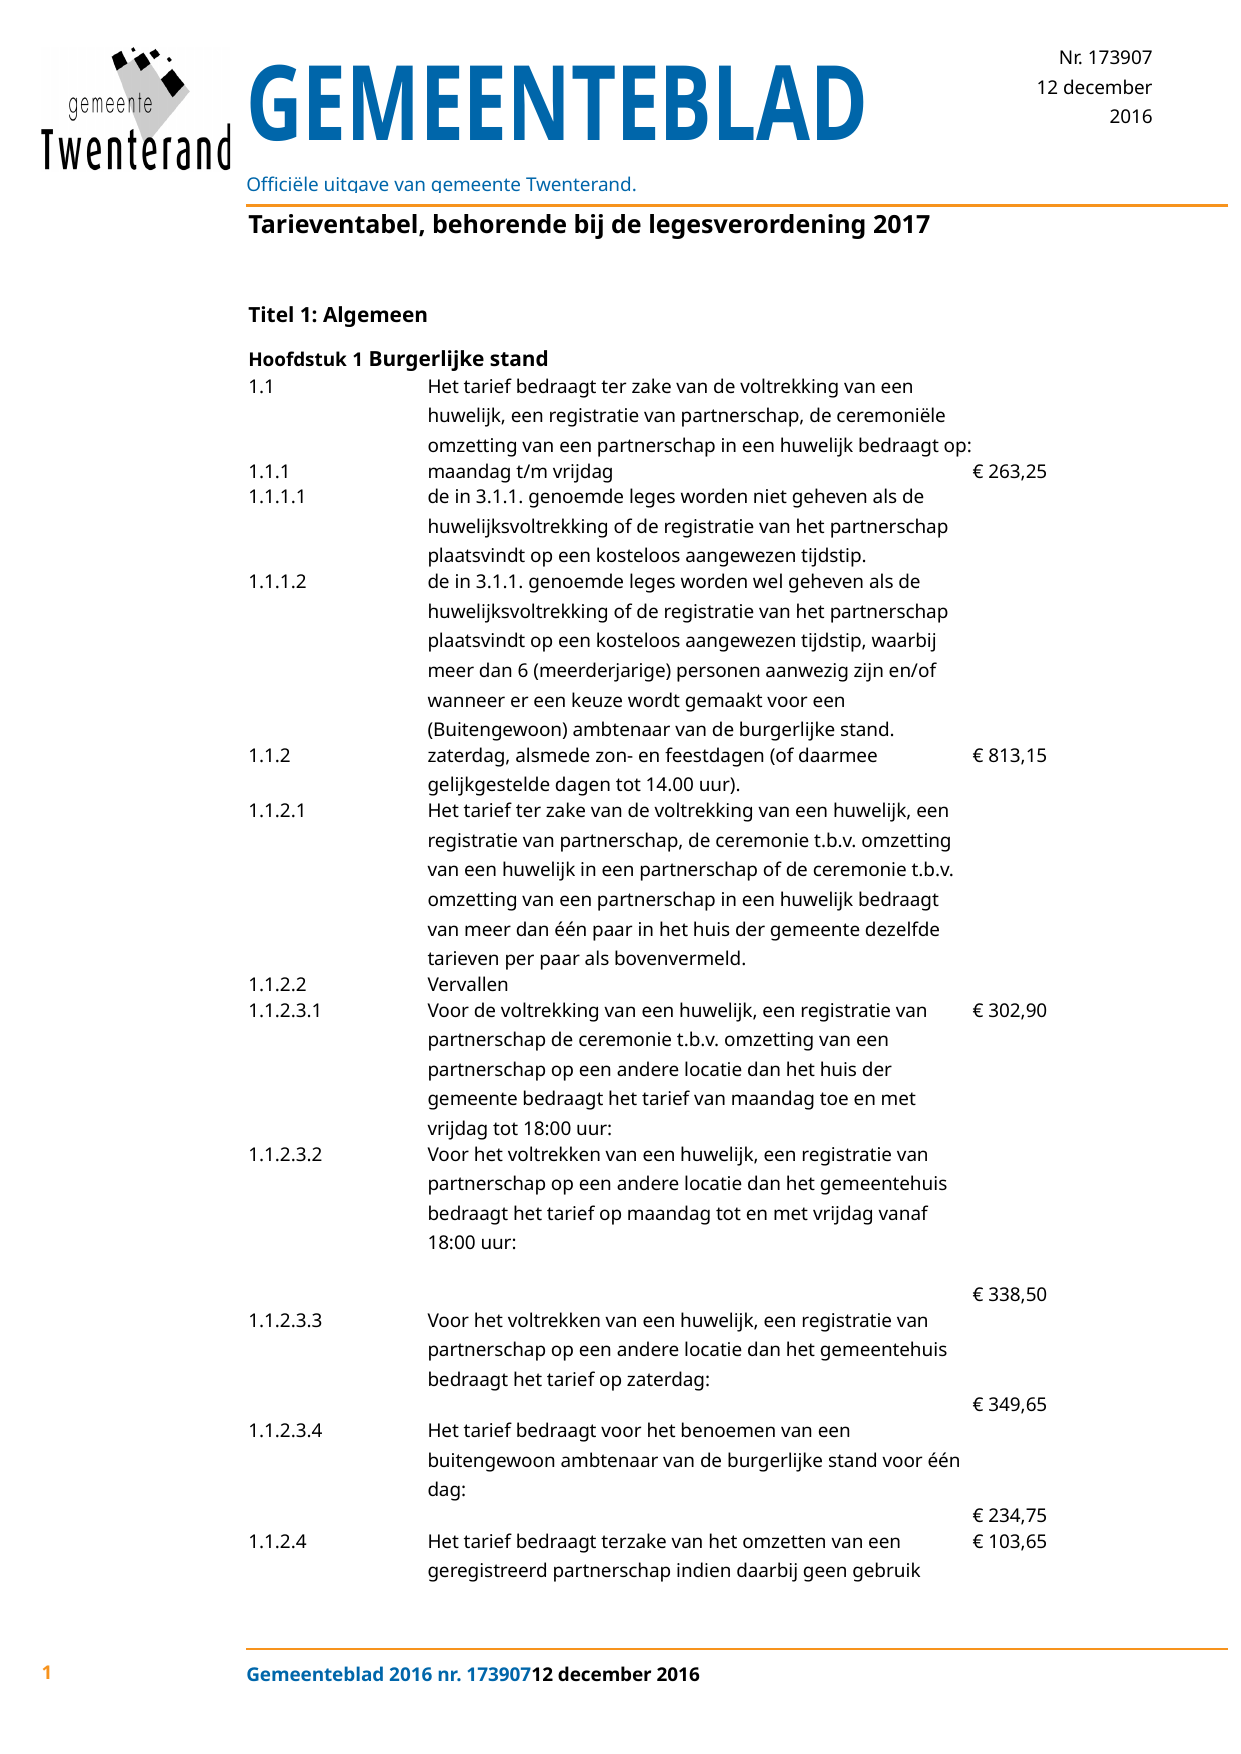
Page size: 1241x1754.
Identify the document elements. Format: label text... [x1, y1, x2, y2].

table_header [973, 373, 1152, 458]
table_cell de in 3.1.1. genoemde leges worden niet geheven als de huwelijksvoltrekking of de registratie van het partnerschap plaatsvindt op een kosteloos aangewezen tijdstip. [427, 484, 972, 568]
table_cell [427, 1281, 972, 1307]
table_cell 1.1.2 [248, 742, 427, 797]
table_cell [973, 798, 1152, 971]
table_cell € 813,15 [973, 742, 1152, 797]
table_cell 1.1.2.3.3 [248, 1307, 427, 1392]
table_cell [248, 1281, 427, 1307]
table_cell [973, 484, 1152, 568]
table_cell 1.1.2.4 [248, 1528, 427, 1583]
table_cell € 302,90 [973, 997, 1152, 1141]
table_cell 1.1.2.3.2 [248, 1141, 427, 1255]
table_cell [973, 1418, 1152, 1502]
table_cell maandag t/m vrijdag [427, 458, 972, 483]
table_cell [973, 1255, 1152, 1281]
table_cell € 103,65 [973, 1528, 1152, 1583]
table_cell de in 3.1.1. genoemde leges worden wel geheven als de huwelijksvoltrekking of de registratie van het partnerschap plaatsvindt op een kosteloos aangewezen tijdstip, waarbij meer dan 6 (meerderjarige) personen aanwezig zijn en/of wanneer er een keuze wordt gemaakt voor een (Buitengewoon) ambtenaar van de burgerlijke stand. [427, 569, 972, 742]
table_cell [973, 1141, 1152, 1255]
table_cell Het tarief ter zake van de voltrekking van een huwelijk, een registratie van partnerschap, de ceremonie t.b.v. omzetting van een huwelijk in een partnerschap of de ceremonie t.b.v. omzetting van een partnerschap in een huwelijk bedraagt van meer dan één paar in het huis der gemeente dezelfde tarieven per paar als bovenvermeld. [427, 798, 972, 971]
table_cell Het tarief bedraagt voor het benoemen van een buitengewoon ambtenaar van de burgerlijke stand voor één dag: [427, 1418, 972, 1502]
table_cell 1.1.2.3.4 [248, 1418, 427, 1502]
table_cell Het tarief bedraagt terzake van het omzetten van een geregistreerd partnerschap indien daarbij geen gebruik [427, 1528, 972, 1583]
table_header Het tarief bedraagt ter zake van de voltrekking van een huwelijk, een registratie van partnerschap, de ceremoniële omzetting van een partnerschap in een huwelijk bedraagt op: [427, 373, 972, 458]
table_cell [427, 1392, 972, 1417]
table_header 1.1 [248, 373, 427, 458]
table_cell 1.1.2.2 [248, 971, 427, 997]
table_cell [427, 1502, 972, 1528]
table_cell Vervallen [427, 971, 972, 997]
table_cell Voor de voltrekking van een huwelijk, een registratie van partnerschap de ceremonie t.b.v. omzetting van een partnerschap op een andere locatie dan het huis der gemeente bedraagt het tarief van maandag toe en met vrijdag tot 18:00 uur: [427, 997, 972, 1141]
picture [41, 47, 231, 172]
table_cell 1.1.1 [248, 458, 427, 483]
table_cell 1.1.2.1 [248, 798, 427, 971]
text Tarieventabel, behorende bij de legesverordening 2017 [248, 207, 1152, 241]
table_cell [973, 971, 1152, 997]
table_cell € 349,65 [973, 1392, 1152, 1417]
table_cell [248, 1502, 427, 1528]
table_cell 1.1.1.2 [248, 569, 427, 742]
table_cell Voor het voltrekken van een huwelijk, een registratie van partnerschap op een andere locatie dan het gemeentehuis bedraagt het tarief op zaterdag: [427, 1307, 972, 1392]
table_cell zaterdag, alsmede zon- en feestdagen (of daarmee gelijkgestelde dagen tot 14.00 uur). [427, 742, 972, 797]
table_cell 1.1.1.1 [248, 484, 427, 568]
table_cell [973, 1307, 1152, 1392]
table_cell € 263,25 [973, 458, 1152, 483]
table_cell Voor het voltrekken van een huwelijk, een registratie van partnerschap op een andere locatie dan het gemeentehuis bedraagt het tarief op maandag tot en met vrijdag vanaf 18:00 uur: [427, 1141, 972, 1255]
table_cell 1.1.2.3.1 [248, 997, 427, 1141]
table_cell € 234,75 [973, 1502, 1152, 1528]
table_cell [248, 1255, 427, 1281]
table_cell [248, 1392, 427, 1417]
table_cell € 338,50 [973, 1281, 1152, 1307]
table_cell [427, 1255, 972, 1281]
table_cell [973, 569, 1152, 742]
text Titel 1: Algemeen [248, 300, 1152, 328]
text Hoofdstuk 1 Burgerlijke stand [248, 344, 1152, 373]
